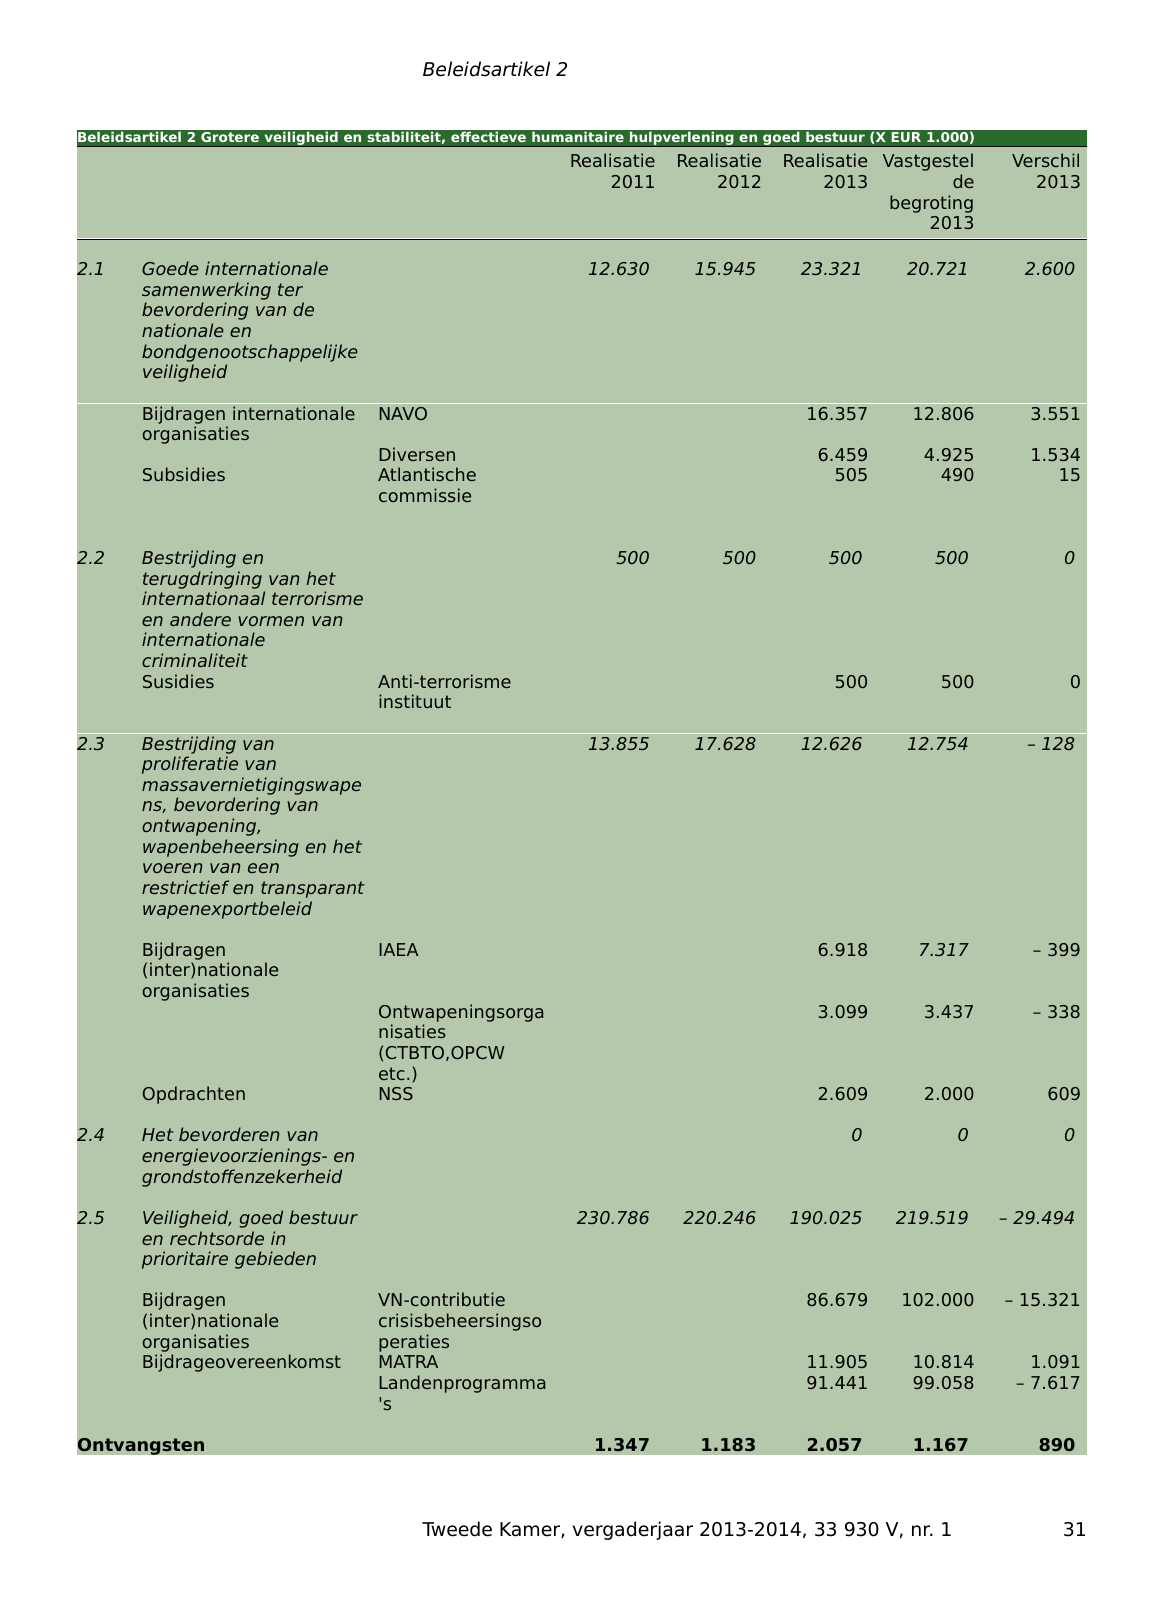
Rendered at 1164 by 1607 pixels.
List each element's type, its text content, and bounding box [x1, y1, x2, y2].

table_cell [874, 1187, 980, 1208]
table_cell Diversen [372, 445, 555, 465]
table_cell [555, 1002, 661, 1084]
table_cell MATRA [372, 1352, 555, 1373]
table_cell 500 [768, 548, 874, 672]
table_cell 10.814 [874, 1352, 980, 1373]
table_cell 1.091 [980, 1352, 1087, 1373]
table_cell Ontwapeningsorganisaties (CTBTO,OPCW etc.) [372, 1002, 555, 1084]
table_cell [372, 383, 555, 403]
table_cell 4.925 [874, 445, 980, 465]
table_cell 99.058 [874, 1373, 980, 1414]
table_cell [555, 1270, 661, 1290]
table_cell [77, 404, 136, 445]
table_cell [136, 1270, 372, 1290]
table_cell [555, 507, 661, 527]
table_cell [77, 940, 136, 1002]
table_cell 500 [555, 548, 661, 672]
table_cell 0 [768, 1125, 874, 1187]
table_cell [555, 940, 661, 1002]
table_cell 3.099 [768, 1002, 874, 1084]
table_cell 17.628 [661, 734, 768, 919]
table_cell [136, 240, 372, 259]
table_cell 1.167 [874, 1435, 980, 1455]
table_cell [661, 507, 768, 527]
table_cell [555, 713, 661, 733]
table_cell [77, 1270, 136, 1290]
table_cell NAVO [372, 404, 555, 445]
table_cell [77, 147, 136, 238]
table_cell 500 [874, 548, 980, 672]
table_cell 20.721 [874, 259, 980, 383]
table_cell [555, 445, 661, 465]
table_cell 2.000 [874, 1084, 980, 1105]
table_cell 609 [980, 1084, 1087, 1105]
table_cell 86.679 [768, 1290, 874, 1352]
table_cell 12.754 [874, 734, 980, 919]
table_cell [77, 672, 136, 713]
table_cell [661, 1270, 768, 1290]
table_cell [136, 1002, 372, 1084]
table_cell – 128 [980, 734, 1087, 919]
table_cell Atlantische commissie [372, 465, 555, 507]
table_cell Bestrijding van proliferatie van massavernietigingswapens, bevordering van ontwapening, wapenbeheersing en het voeren van een restrictief en transparant wapenexportbeleid [136, 734, 372, 919]
table_cell [980, 240, 1087, 259]
table_cell 12.626 [768, 734, 874, 919]
table_cell 12.806 [874, 404, 980, 445]
table_cell [874, 1105, 980, 1125]
table_cell [555, 527, 661, 548]
table_cell [372, 527, 555, 548]
table_cell [372, 713, 555, 733]
table_cell [136, 507, 372, 527]
table_cell [136, 445, 372, 465]
table_cell [77, 383, 136, 403]
table_cell – 399 [980, 940, 1087, 1002]
table_cell [661, 240, 768, 259]
table_cell 6.459 [768, 445, 874, 465]
table_cell 3.437 [874, 1002, 980, 1084]
table_cell 490 [874, 465, 980, 507]
table_cell [661, 445, 768, 465]
table_cell [77, 713, 136, 733]
table_cell 23.321 [768, 259, 874, 383]
table_cell 15 [980, 465, 1087, 507]
table_cell [136, 1373, 372, 1414]
table_cell Realisatie 2011 [555, 147, 661, 238]
table_cell Bestrijding en terugdringing van het internationaal terrorisme en andere vormen van internationale criminaliteit [136, 548, 372, 672]
table_cell [136, 1414, 372, 1435]
table_cell [372, 919, 555, 940]
table_cell [874, 919, 980, 940]
table_cell 219.519 [874, 1208, 980, 1270]
table_cell [980, 1414, 1087, 1435]
table_cell [661, 1084, 768, 1105]
table_cell Het bevorderen van energievoorzienings- en grondstoffenzekerheid [136, 1125, 372, 1187]
table_cell Vastgestelde begroting 2013 [874, 147, 980, 238]
table_cell [77, 1373, 136, 1414]
table_cell [372, 1105, 555, 1125]
table_cell [372, 1208, 555, 1270]
table_cell [555, 919, 661, 940]
table_cell IAEA [372, 940, 555, 1002]
table_cell [768, 1414, 874, 1435]
table_cell [77, 1187, 136, 1208]
table_cell 15.945 [661, 259, 768, 383]
table_cell Realisatie 2013 [768, 147, 874, 238]
table_cell [136, 713, 372, 733]
table_cell [874, 527, 980, 548]
table_cell 500 [661, 548, 768, 672]
table_header Beleidsartikel 2 Grotere veiligheid en stabiliteit, effectieve humanitaire hulpverlening en goed bestuur (X EUR 1.000) [77, 130, 1087, 146]
table_cell – 7.617 [980, 1373, 1087, 1414]
table_cell [77, 1084, 136, 1105]
table_cell [874, 1270, 980, 1290]
table_cell 0 [980, 672, 1087, 713]
table_cell [980, 1105, 1087, 1125]
table_cell [372, 147, 555, 238]
table_cell [874, 507, 980, 527]
table_cell [661, 1105, 768, 1125]
table_cell [661, 940, 768, 1002]
table_cell Subsidies [136, 465, 372, 507]
table_cell [661, 465, 768, 507]
table_cell [661, 1290, 768, 1352]
table_cell 1.534 [980, 445, 1087, 465]
table_cell [555, 1290, 661, 1352]
table_cell – 29.494 [980, 1208, 1087, 1270]
table_cell [77, 465, 136, 507]
table_cell [136, 527, 372, 548]
table_cell [372, 1125, 555, 1187]
table_cell [661, 713, 768, 733]
table_cell Opdrachten [136, 1084, 372, 1105]
table_cell [555, 1125, 661, 1187]
table_cell 220.246 [661, 1208, 768, 1270]
table_cell 190.025 [768, 1208, 874, 1270]
table_cell [555, 1187, 661, 1208]
table_cell [372, 240, 555, 259]
table_cell [77, 1352, 136, 1373]
table_cell [980, 1187, 1087, 1208]
table_cell [136, 383, 372, 403]
table_cell [372, 1435, 555, 1455]
table_cell Bijdrageovereenkomst [136, 1352, 372, 1373]
table_cell Susidies [136, 672, 372, 713]
table_cell [77, 919, 136, 940]
table_cell – 338 [980, 1002, 1087, 1084]
table_cell – 15.321 [980, 1290, 1087, 1352]
table_cell [555, 1105, 661, 1125]
table_cell [555, 672, 661, 713]
table_cell [980, 919, 1087, 940]
table_cell 500 [874, 672, 980, 713]
table_cell [980, 713, 1087, 733]
table_cell [661, 919, 768, 940]
table_cell [874, 240, 980, 259]
table_cell [768, 240, 874, 259]
table_cell [661, 672, 768, 713]
table_cell 505 [768, 465, 874, 507]
table_cell [768, 527, 874, 548]
table_cell 1.347 [555, 1435, 661, 1455]
table_cell [372, 548, 555, 672]
table_cell 2.1 [77, 259, 136, 383]
table_cell 2.3 [77, 734, 136, 919]
table_cell [768, 1105, 874, 1125]
table_cell 16.357 [768, 404, 874, 445]
table_cell 2.2 [77, 548, 136, 672]
table_cell [661, 1352, 768, 1373]
table_cell 13.855 [555, 734, 661, 919]
table_cell Bijdragen internationale organisaties [136, 404, 372, 445]
table_cell [874, 1414, 980, 1435]
table_cell [555, 383, 661, 403]
table_cell [768, 1270, 874, 1290]
table_cell [77, 1414, 136, 1435]
table_cell [77, 240, 136, 259]
table_cell [77, 527, 136, 548]
table_cell 0 [874, 1125, 980, 1187]
table_cell [661, 1002, 768, 1084]
table_cell [980, 383, 1087, 403]
table_cell 2.5 [77, 1208, 136, 1270]
table_cell 2.609 [768, 1084, 874, 1105]
table_cell [768, 713, 874, 733]
table_cell Anti-terrorisme instituut [372, 672, 555, 713]
table_cell [768, 383, 874, 403]
table_cell [661, 1125, 768, 1187]
table_cell 230.786 [555, 1208, 661, 1270]
table_cell Bijdragen (inter)nationale organisaties [136, 1290, 372, 1352]
table_cell [77, 507, 136, 527]
table_cell Landenprogramma's [372, 1373, 555, 1414]
table_cell [77, 1290, 136, 1352]
table_cell [768, 1187, 874, 1208]
table_cell [136, 919, 372, 940]
table_cell [980, 507, 1087, 527]
table_cell [555, 1414, 661, 1435]
table_cell [555, 465, 661, 507]
table_cell [372, 259, 555, 383]
table_cell 7.317 [874, 940, 980, 1002]
table_cell [136, 1105, 372, 1125]
table_cell 500 [768, 672, 874, 713]
table_cell 0 [980, 548, 1087, 672]
table_cell [661, 1373, 768, 1414]
table_cell [555, 240, 661, 259]
table_cell [372, 507, 555, 527]
table_cell Ontvangsten [77, 1435, 372, 1455]
table_cell [372, 1187, 555, 1208]
table_cell 6.918 [768, 940, 874, 1002]
table_cell [661, 383, 768, 403]
table_cell 1.183 [661, 1435, 768, 1455]
table_cell 2.057 [768, 1435, 874, 1455]
table_cell Realisatie 2012 [661, 147, 768, 238]
table_cell [77, 445, 136, 465]
table_cell 12.630 [555, 259, 661, 383]
table_cell [77, 1105, 136, 1125]
table_cell NSS [372, 1084, 555, 1105]
table_cell [661, 1187, 768, 1208]
table_cell [555, 1373, 661, 1414]
table_cell VN-contributie crisisbeheersingsoperaties [372, 1290, 555, 1352]
table_cell [661, 1414, 768, 1435]
table_cell [980, 1270, 1087, 1290]
table_cell [372, 734, 555, 919]
table_cell Bijdragen (inter)nationale organisaties [136, 940, 372, 1002]
table_cell [372, 1414, 555, 1435]
table_cell [136, 147, 372, 238]
table_cell [136, 1187, 372, 1208]
table_cell [555, 1084, 661, 1105]
table_cell [768, 507, 874, 527]
table_cell 102.000 [874, 1290, 980, 1352]
table_cell [372, 1270, 555, 1290]
table_cell [768, 919, 874, 940]
table_cell [980, 527, 1087, 548]
table_cell 2.4 [77, 1125, 136, 1187]
table_cell Verschil 2013 [980, 147, 1087, 238]
table_cell 3.551 [980, 404, 1087, 445]
table_cell [874, 713, 980, 733]
table_cell 890 [980, 1435, 1087, 1455]
table_cell [77, 1002, 136, 1084]
table_cell Goede internationale samenwerking ter bevordering van de nationale en bondgenootschappelijke veiligheid [136, 259, 372, 383]
table_cell [661, 404, 768, 445]
table_cell [661, 527, 768, 548]
table_cell 91.441 [768, 1373, 874, 1414]
table_cell 2.600 [980, 259, 1087, 383]
table_cell [874, 383, 980, 403]
table_cell 11.905 [768, 1352, 874, 1373]
table_cell 0 [980, 1125, 1087, 1187]
table_cell Veiligheid, goed bestuur en rechtsorde in prioritaire gebieden [136, 1208, 372, 1270]
table_cell [555, 404, 661, 445]
table_cell [555, 1352, 661, 1373]
